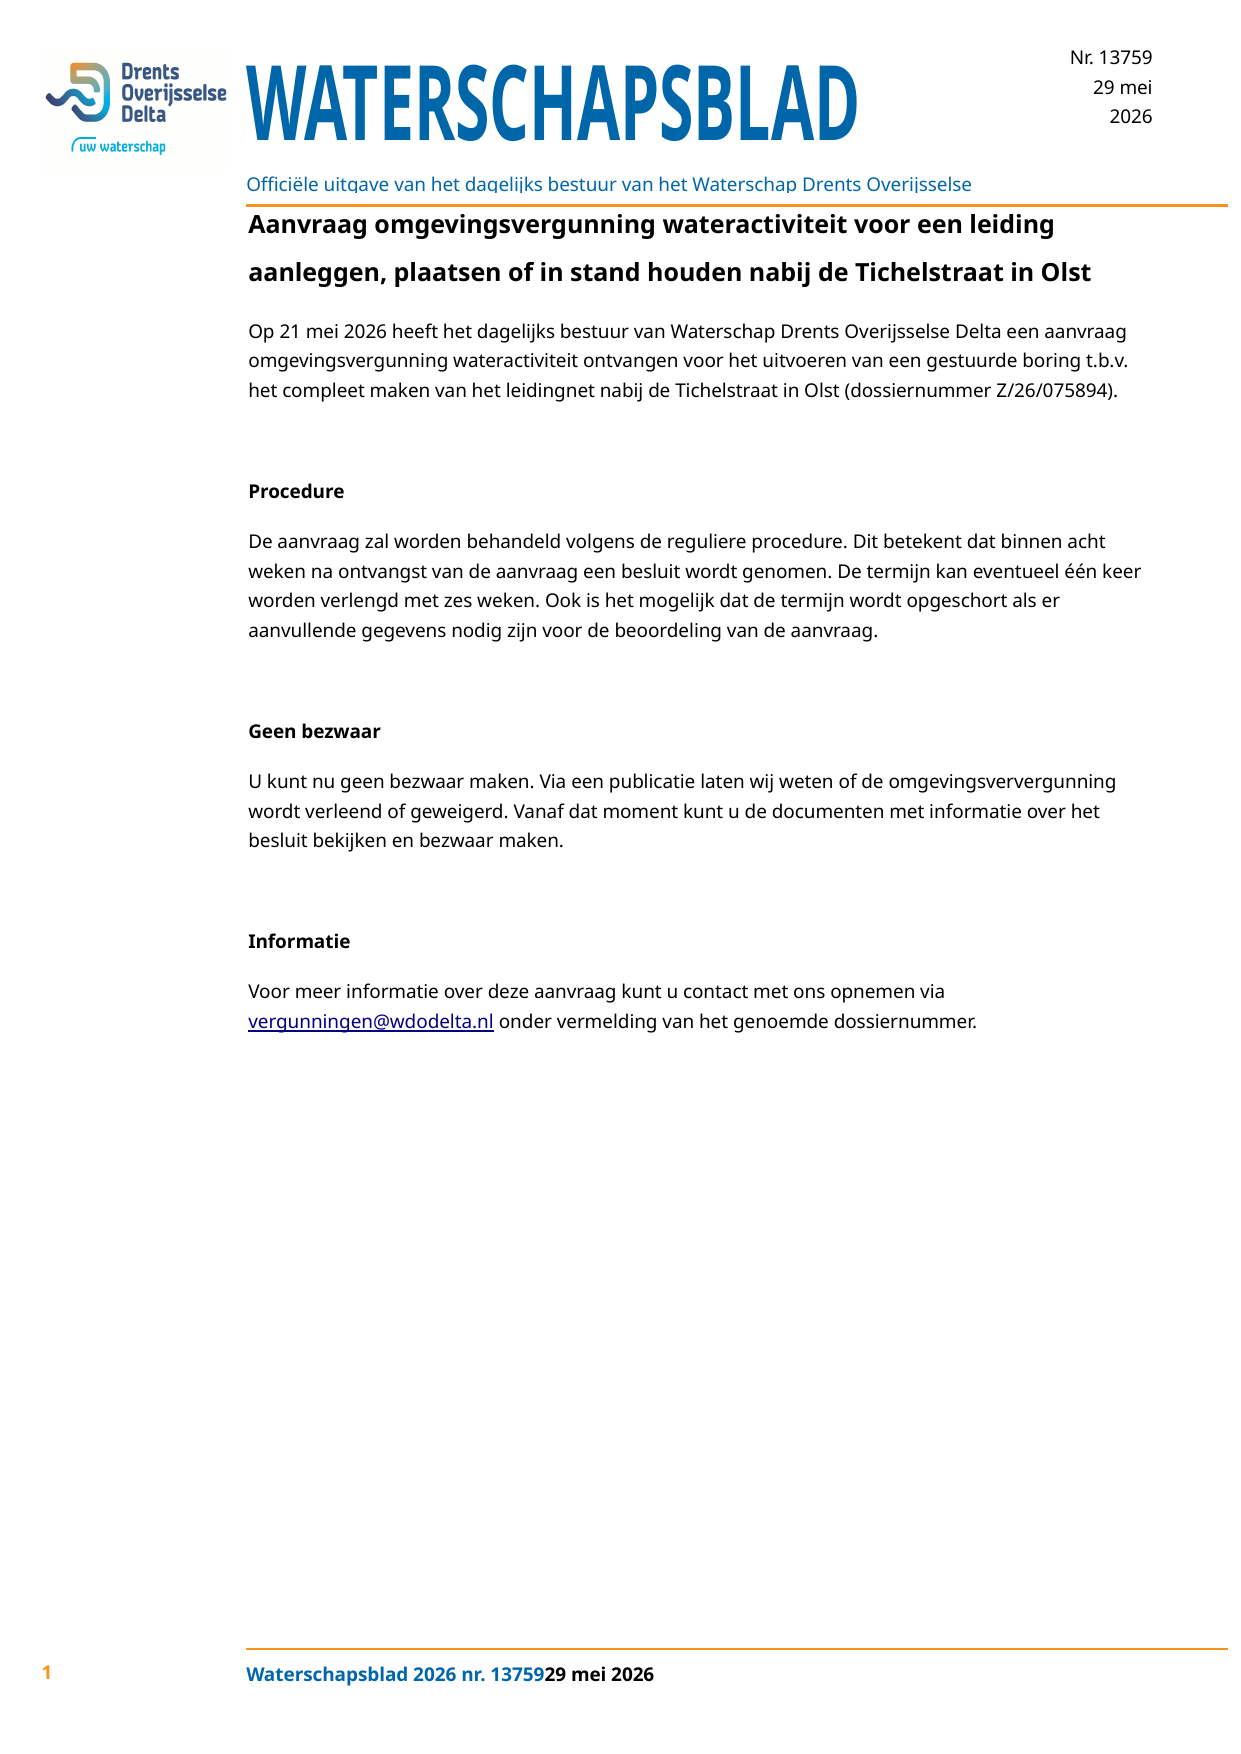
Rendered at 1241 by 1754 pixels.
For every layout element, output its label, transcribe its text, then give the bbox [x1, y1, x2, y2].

text Aanvraag omgevingsvergunning wateractiviteit voor een leiding aanleggen, plaatsen of in stand houden nabij de Tichelstraat in Olst [248, 207, 1152, 288]
text Informatie [248, 928, 1152, 954]
text Procedure [248, 478, 1152, 504]
text De aanvraag zal worden behandeld volgens de reguliere procedure. Dit betekent dat binnen acht weken na ontvangst van de aanvraag een besluit wordt genomen. De termijn kan eventueel één keer worden verlengd met zes weken. Ook is het mogelijk dat de termijn wordt opgeschort als er aanvullende gegevens nodig zijn voor de beoordeling van de aanvraag. [248, 528, 1152, 643]
picture [41, 47, 231, 172]
text Voor meer informatie over deze aanvraag kunt u contact met ons opnemen via vergunningen@wdodelta.nl onder vermelding van het genoemde dossiernummer. [248, 979, 1152, 1034]
text Geen bezwaar [248, 718, 1152, 744]
text Op 21 mei 2026 heeft het dagelijks bestuur van Waterschap Drents Overijsselse Delta een aanvraag omgevingsvergunning wateractiviteit ontvangen voor het uitvoeren van een gestuurde boring t.b.v. het compleet maken van het leidingnet nabij de Tichelstraat in Olst (dossiernummer Z/26/075894). [248, 318, 1152, 403]
text U kunt nu geen bezwaar maken. Via een publicatie laten wij weten of de omgevingsververgunning wordt verleend of geweigerd. Vanaf dat moment kunt u de documenten met informatie over het besluit bekijken en bezwaar maken. [248, 768, 1152, 853]
